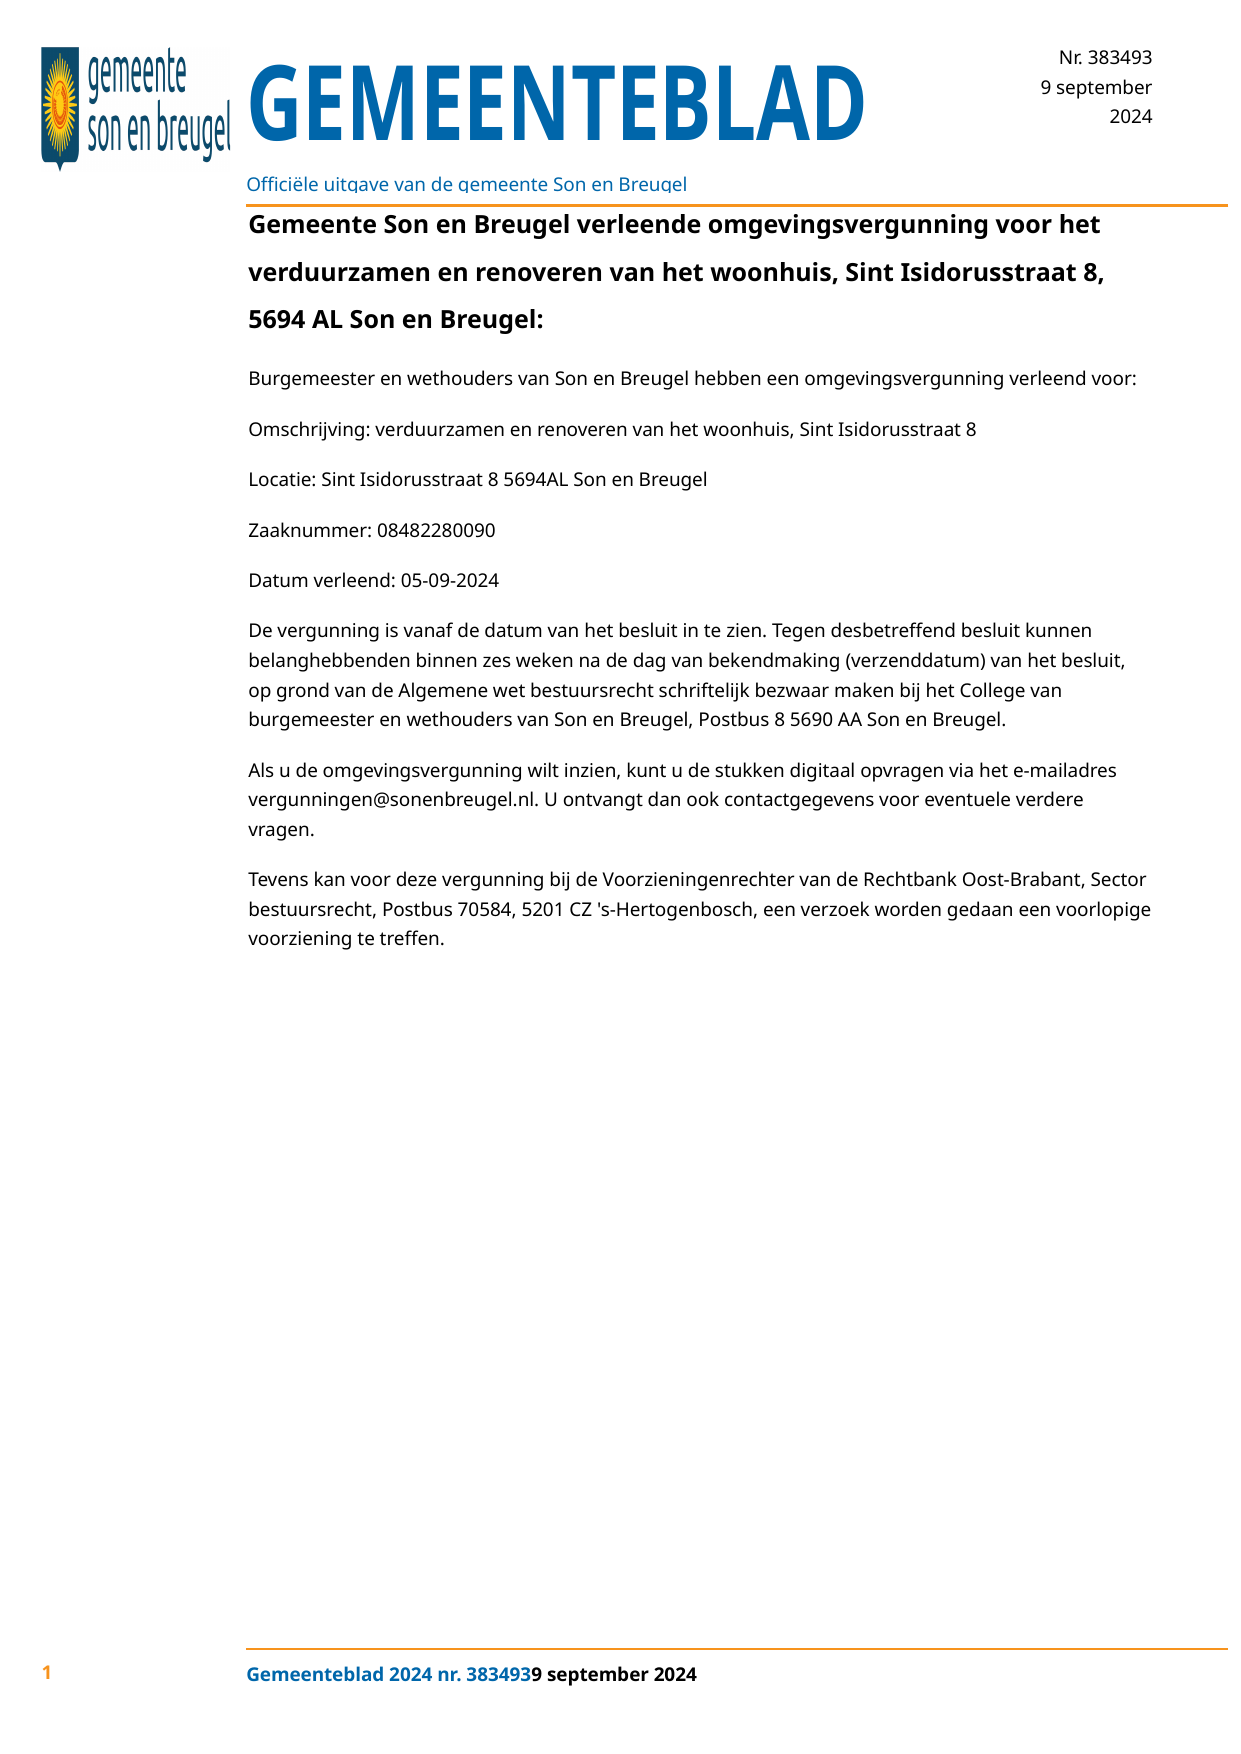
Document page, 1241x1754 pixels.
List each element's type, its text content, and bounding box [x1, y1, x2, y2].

text Zaaknummer: 08482280090 [248, 517, 1152, 542]
text De vergunning is vanaf de datum van het besluit in te zien. Tegen desbetreffend besluit kunnen belanghebbenden binnen zes weken na de dag van bekendmaking (verzenddatum) van het besluit, op grond van de Algemene wet bestuursrecht schriftelijk bezwaar maken bij het College van burgemeester en wethouders van Son en Breugel, Postbus 8 5690 AA Son en Breugel. [248, 618, 1152, 732]
text Burgemeester en wethouders van Son en Breugel hebben een omgevingsvergunning verleend voor: [248, 366, 1152, 391]
text Als u de omgevingsvergunning wilt inzien, kunt u de stukken digitaal opvragen via het e-mailadres vergunningen@sonenbreugel.nl. U ontvangt dan ook contactgegevens voor eventuele verdere vragen. [248, 757, 1152, 842]
text Tevens kan voor deze vergunning bij de Voorzieningenrechter van de Rechtbank Oost-Brabant, Sector bestuursrecht, Postbus 70584, 5201 CZ 's-Hertogenbosch, een verzoek worden gedaan een voorlopige voorziening te treffen. [248, 866, 1152, 951]
text Gemeente Son en Breugel verleende omgevingsvergunning voor het verduurzamen en renoveren van het woonhuis, Sint Isidorusstraat 8, 5694 AL Son en Breugel: [248, 207, 1152, 336]
text Omschrijving: verduurzamen en renoveren van het woonhuis, Sint Isidorusstraat 8 [248, 416, 1152, 442]
picture [41, 47, 231, 172]
text Datum verleend: 05-09-2024 [248, 567, 1152, 593]
text Locatie: Sint Isidorusstraat 8 5694AL Son en Breugel [248, 466, 1152, 492]
